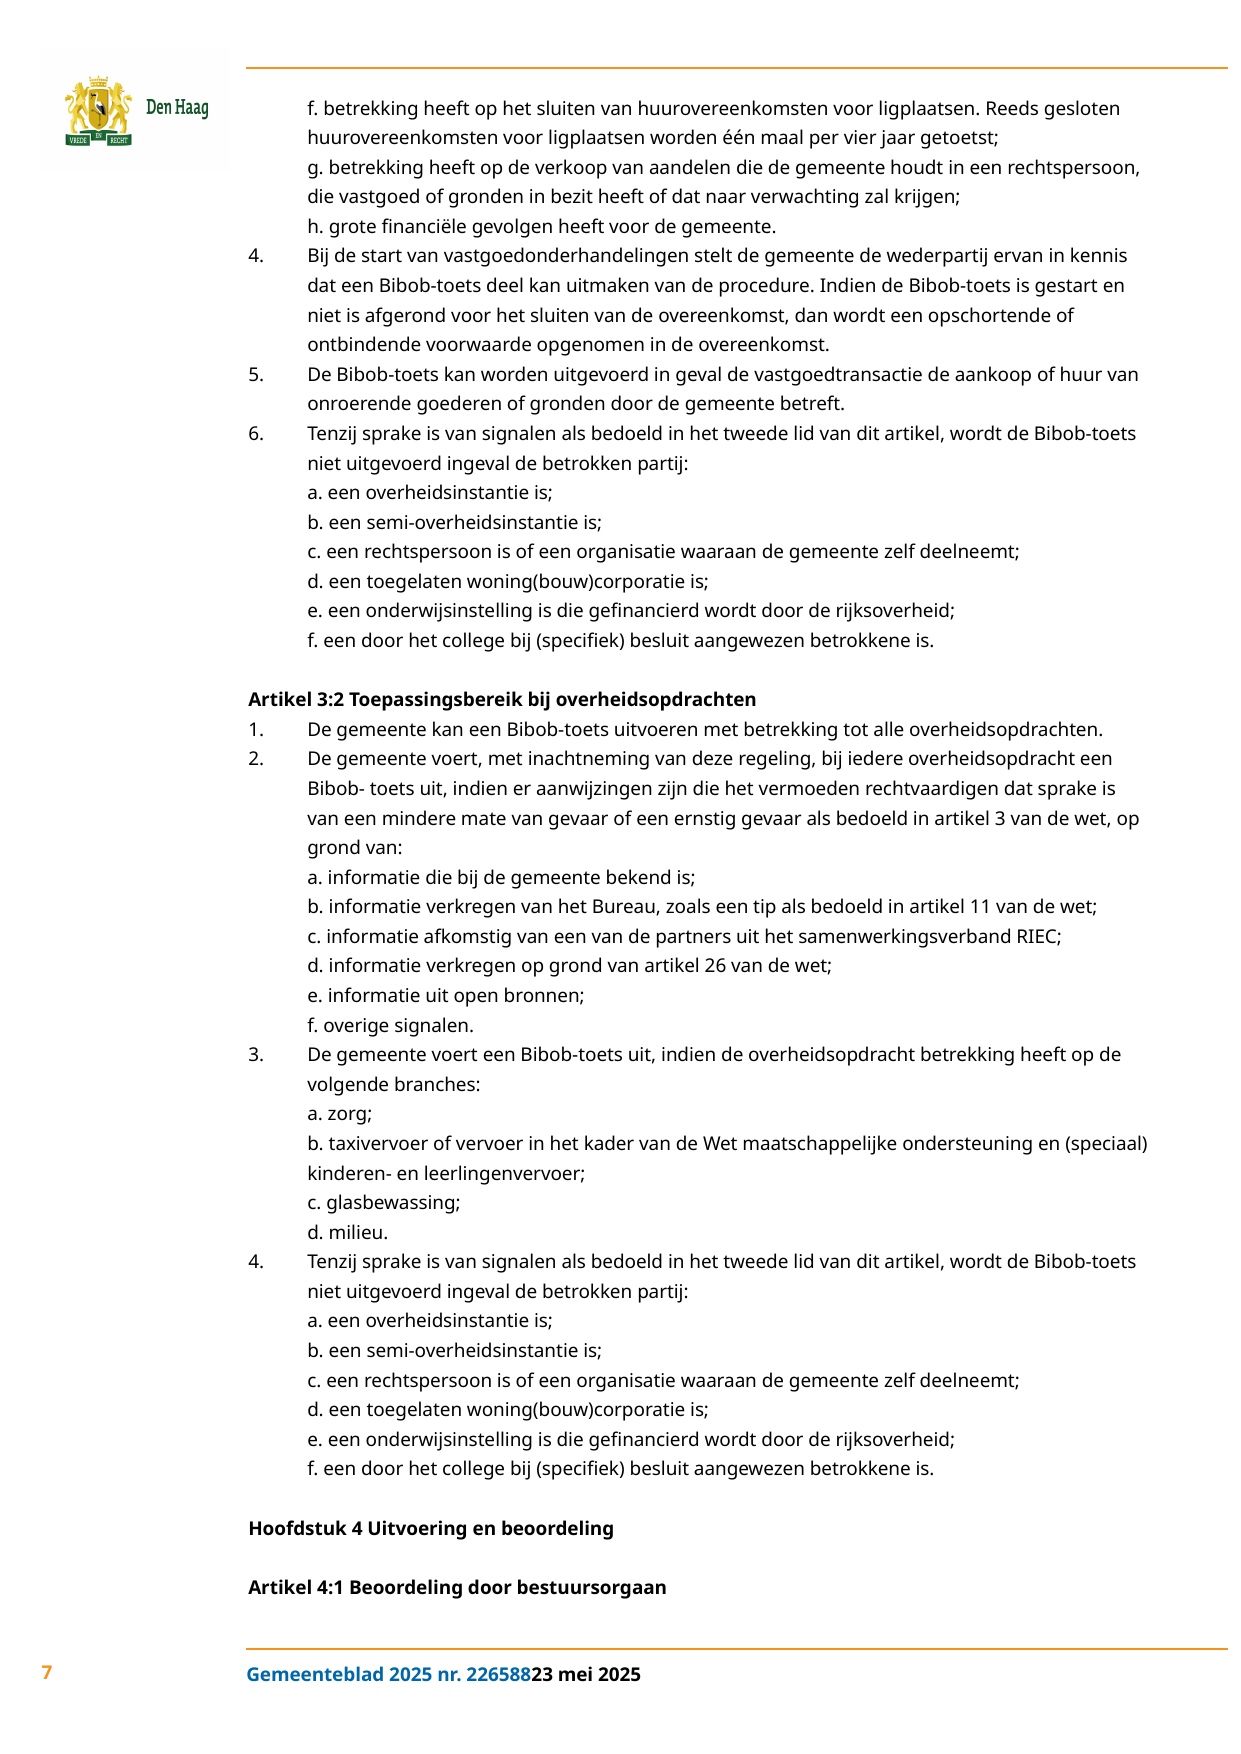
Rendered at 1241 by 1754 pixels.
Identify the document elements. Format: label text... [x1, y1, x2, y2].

list d. een toegelaten woning(bouw)corporatie is; [248, 568, 1152, 594]
list b. taxivervoer of vervoer in het kader van de Wet maatschappelijke ondersteuning en (speciaal) kinderen- en leerlingenvervoer; [248, 1130, 1152, 1186]
list c. een rechtspersoon is of een organisatie waaraan de gemeente zelf deelneemt; [248, 538, 1152, 564]
list f. overige signalen. [248, 1012, 1152, 1038]
list a. zorg; [248, 1101, 1152, 1126]
list De gemeente voert, met inachtneming van deze regeling, bij iedere overheidsopdracht een Bibob- toets uit, indien er aanwijzingen zijn die het vermoeden rechtvaardigen dat sprake is van een mindere mate van gevaar of een ernstig gevaar als bedoeld in artikel 3 van de wet, op grond van: [248, 746, 1152, 860]
list d. milieu. [248, 1219, 1152, 1245]
list a. een overheidsinstantie is; [248, 1308, 1152, 1333]
list f. een door het college bij (specifiek) besluit aangewezen betrokkene is. [248, 627, 1152, 653]
list d. een toegelaten woning(bouw)corporatie is; [248, 1396, 1152, 1422]
text Artikel 3:2 Toepassingsbereik bij overheidsopdrachten [248, 686, 1152, 712]
list De Bibob-toets kan worden uitgevoerd in geval de vastgoedtransactie de aankoop of huur van onroerende goederen of gronden door de gemeente betreft. [248, 361, 1152, 416]
text Hoofdstuk 4 Uitvoering en beoordeling [248, 1515, 1152, 1541]
list b. een semi-overheidsinstantie is; [248, 509, 1152, 535]
text Artikel 4:1 Beoordeling door bestuursorgaan [248, 1574, 1152, 1600]
list d. informatie verkregen op grond van artikel 26 van de wet; [248, 953, 1152, 978]
list De gemeente voert een Bibob-toets uit, indien de overheidsopdracht betrekking heeft op de volgende branches: [248, 1041, 1152, 1097]
list e. een onderwijsinstelling is die gefinancierd wordt door de rijksoverheid; [248, 598, 1152, 623]
list c. een rechtspersoon is of een organisatie waaraan de gemeente zelf deelneemt; [248, 1367, 1152, 1393]
list f. betrekking heeft op het sluiten van huurovereenkomsten voor ligplaatsen. Reeds gesloten huurovereenkomsten voor ligplaatsen worden één maal per vier jaar getoetst; [248, 95, 1152, 150]
list Tenzij sprake is van signalen als bedoeld in het tweede lid van dit artikel, wordt de Bibob-toets niet uitgevoerd ingeval de betrokken partij: [248, 1248, 1152, 1304]
list b. informatie verkregen van het Bureau, zoals een tip als bedoeld in artikel 11 van de wet; [248, 893, 1152, 919]
list e. een onderwijsinstelling is die gefinancierd wordt door de rijksoverheid; [248, 1426, 1152, 1452]
picture [41, 47, 231, 172]
list c. glasbewassing; [248, 1189, 1152, 1215]
list b. een semi-overheidsinstantie is; [248, 1337, 1152, 1363]
list h. grote financiële gevolgen heeft voor de gemeente. [248, 213, 1152, 239]
list c. informatie afkomstig van een van de partners uit het samenwerkingsverband RIEC; [248, 923, 1152, 949]
list Tenzij sprake is van signalen als bedoeld in het tweede lid van dit artikel, wordt de Bibob-toets niet uitgevoerd ingeval de betrokken partij: [248, 420, 1152, 476]
list f. een door het college bij (specifiek) besluit aangewezen betrokkene is. [248, 1456, 1152, 1481]
list De gemeente kan een Bibob-toets uitvoeren met betrekking tot alle overheidsopdrachten. [248, 716, 1152, 742]
list a. informatie die bij de gemeente bekend is; [248, 864, 1152, 890]
list Bij de start van vastgoedonderhandelingen stelt de gemeente de wederpartij ervan in kennis dat een Bibob-toets deel kan uitmaken van de procedure. Indien de Bibob-toets is gestart en niet is afgerond voor het sluiten van de overeenkomst, dan wordt een opschortende of ontbindende voorwaarde opgenomen in de overeenkomst. [248, 243, 1152, 357]
list e. informatie uit open bronnen; [248, 982, 1152, 1008]
list a. een overheidsinstantie is; [248, 479, 1152, 505]
list g. betrekking heeft op de verkoop van aandelen die de gemeente houdt in een rechtspersoon, die vastgoed of gronden in bezit heeft of dat naar verwachting zal krijgen; [248, 154, 1152, 209]
